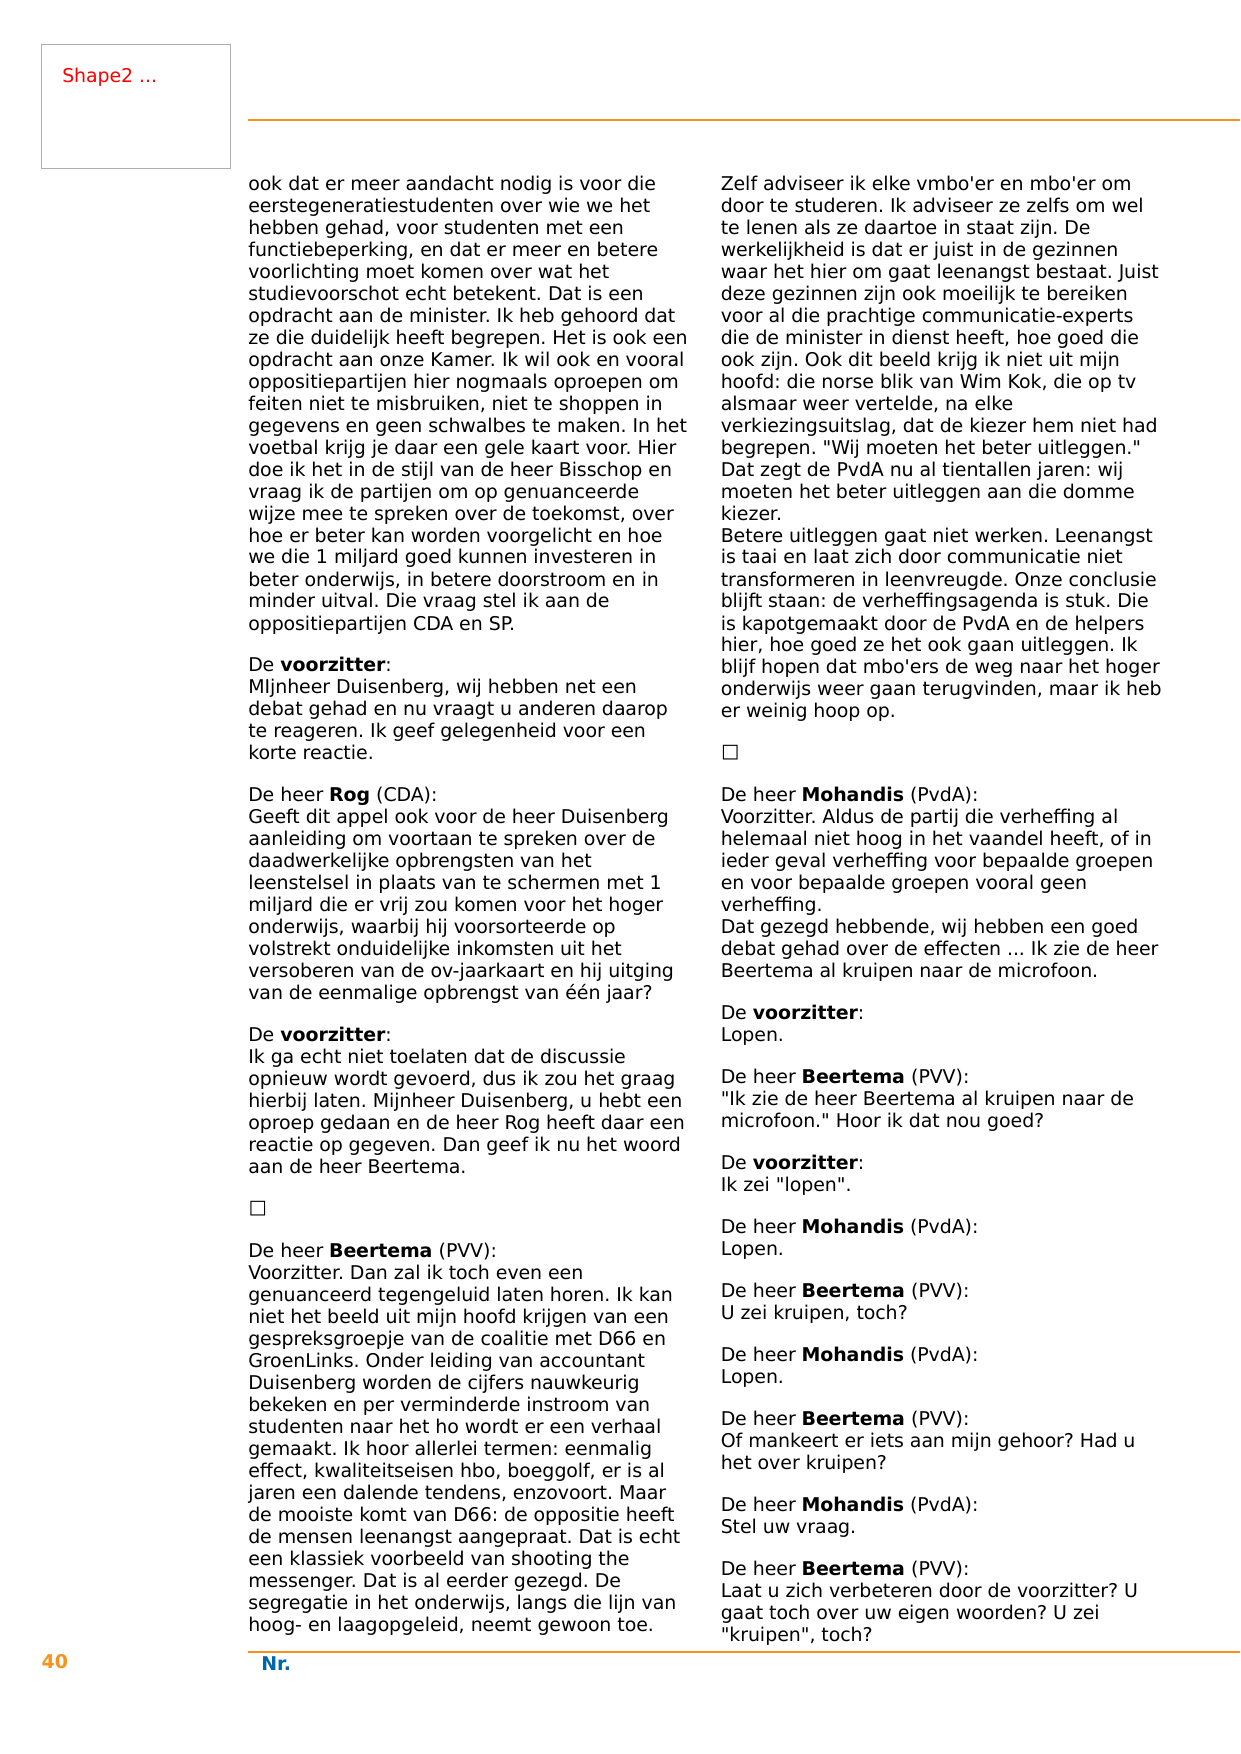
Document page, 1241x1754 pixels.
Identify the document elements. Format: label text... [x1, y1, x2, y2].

text De heer Beertema (PVV): [721, 1280, 1163, 1302]
text De heer Beertema (PVV): [248, 1240, 691, 1262]
text De heer Mohandis (PvdA): [721, 1494, 1163, 1516]
text Ik zei "lopen". [721, 1174, 1163, 1196]
text De heer Mohandis (PvdA): [721, 1344, 1163, 1366]
text De heer Rog (CDA): [248, 784, 691, 806]
text Laat u zich verbeteren door de voorzitter? U gaat toch over uw eigen woorden? U zei "kruipen", toch? [721, 1580, 1163, 1646]
text De voorzitter: [248, 654, 691, 676]
text ook dat er meer aandacht nodig is voor die eerstegeneratiestudenten over wie we het hebben gehad, voor studenten met een functiebeperking, en dat er meer en betere voorlichting moet komen over wat het studievoorschot echt betekent. Dat is een opdracht aan de minister. Ik heb gehoord dat ze die duidelijk heeft begrepen. Het is ook een opdracht aan onze Kamer. Ik wil ook en vooral oppositiepartijen hier nogmaals oproepen om feiten niet te misbruiken, niet te shoppen in gegevens en geen schwalbes te maken. In het voetbal krijg je daar een gele kaart voor. Hier doe ik het in de stijl van de heer Bisschop en vraag ik de partijen om op genuanceerde wijze mee te spreken over de toekomst, over hoe er beter kan worden voorgelicht en hoe we die 1 miljard goed kunnen investeren in beter onderwijs, in betere doorstroom en in minder uitval. Die vraag stel ik aan de oppositiepartijen CDA en SP. [248, 173, 691, 634]
text De heer Beertema (PVV): [721, 1066, 1163, 1088]
text Voorzitter. Dan zal ik toch even een genuanceerd tegengeluid laten horen. Ik kan niet het beeld uit mijn hoofd krijgen van een gespreksgroepje van de coalitie met D66 en GroenLinks. Onder leiding van accountant Duisenberg worden de cijfers nauwkeurig bekeken en per verminderde instroom van studenten naar het ho wordt er een verhaal gemaakt. Ik hoor allerlei termen: eenmalig effect, kwaliteitseisen hbo, boeggolf, er is al jaren een dalende tendens, enzovoort. Maar de mooiste komt van D66: de oppositie heeft de mensen leenangst aangepraat. Dat is echt een klassiek voorbeeld van shooting the messenger. Dat is al eerder gezegd. De segregatie in het onderwijs, langs die lijn van hoog- en laagopgeleid, neemt gewoon toe. [248, 1262, 691, 1636]
text Dat gezegd hebbende, wij hebben een goed debat gehad over de effecten ... Ik zie de heer Beertema al kruipen naar de microfoon. [721, 916, 1163, 982]
text Lopen. [721, 1024, 1163, 1046]
text Lopen. [721, 1238, 1163, 1260]
text Ik ga echt niet toelaten dat de discussie opnieuw wordt gevoerd, dus ik zou het graag hierbij laten. Mijnheer Duisenberg, u hebt een oproep gedaan en de heer Rog heeft daar een reactie op gegeven. Dan geef ik nu het woord aan de heer Beertema. [248, 1046, 691, 1178]
text MIjnheer Duisenberg, wij hebben net een debat gehad en nu vraagt u anderen daarop te reageren. Ik geef gelegenheid voor een korte reactie. [248, 676, 691, 764]
text De heer Mohandis (PvdA): [721, 1216, 1163, 1238]
text Betere uitleggen gaat niet werken. Leenangst is taai en laat zich door communicatie niet transformeren in leenvreugde. Onze conclusie blijft staan: de verheffingsagenda is stuk. Die is kapotgemaakt door de PvdA en de helpers hier, hoe goed ze het ook gaan uitleggen. Ik blijf hopen dat mbo'ers de weg naar het hoger onderwijs weer gaan terugvinden, maar ik heb er weinig hoop op. [721, 524, 1163, 722]
text De voorzitter: [248, 1024, 691, 1046]
text Lopen. [721, 1366, 1163, 1388]
text De heer Beertema (PVV): [721, 1408, 1163, 1430]
text Voorzitter. Aldus de partij die verheffing al helemaal niet hoog in het vaandel heeft, of in ieder geval verheffing voor bepaalde groepen en voor bepaalde groepen vooral geen verheffing. [721, 806, 1163, 916]
text Zelf adviseer ik elke vmbo'er en mbo'er om door te studeren. Ik adviseer ze zelfs om wel te lenen als ze daartoe in staat zijn. De werkelijkheid is dat er juist in de gezinnen waar het hier om gaat leenangst bestaat. Juist deze gezinnen zijn ook moeilijk te bereiken voor al die prachtige communicatie-experts die de minister in dienst heeft, hoe goed die ook zijn. Ook dit beeld krijg ik niet uit mijn hoofd: die norse blik van Wim Kok, die op tv alsmaar weer vertelde, na elke verkiezingsuitslag, dat de kiezer hem niet had begrepen. "Wij moeten het beter uitleggen." Dat zegt de PvdA nu al tientallen jaren: wij moeten het beter uitleggen aan die domme kiezer. [721, 173, 1163, 524]
text Geeft dit appel ook voor de heer Duisenberg aanleiding om voortaan te spreken over de daadwerkelijke opbrengsten van het leenstelsel in plaats van te schermen met 1 miljard die er vrij zou komen voor het hoger onderwijs, waarbij hij voorsorteerde op volstrekt onduidelijke inkomsten uit het versoberen van de ov-jaarkaart en hij uitging van de eenmalige opbrengst van één jaar? [248, 806, 691, 1004]
text U zei kruipen, toch? [721, 1302, 1163, 1324]
text Of mankeert er iets aan mijn gehoor? Had u het over kruipen? [721, 1430, 1163, 1474]
text De heer Beertema (PVV): [721, 1558, 1163, 1580]
text De heer Mohandis (PvdA): [721, 784, 1163, 806]
text ⬜ [721, 742, 1163, 764]
text "Ik zie de heer Beertema al kruipen naar de microfoon." Hoor ik dat nou goed? [721, 1088, 1163, 1132]
text De voorzitter: [721, 1002, 1163, 1024]
text Stel uw vraag. [721, 1516, 1163, 1538]
text ⬜ [248, 1198, 691, 1220]
text De voorzitter: [721, 1152, 1163, 1174]
